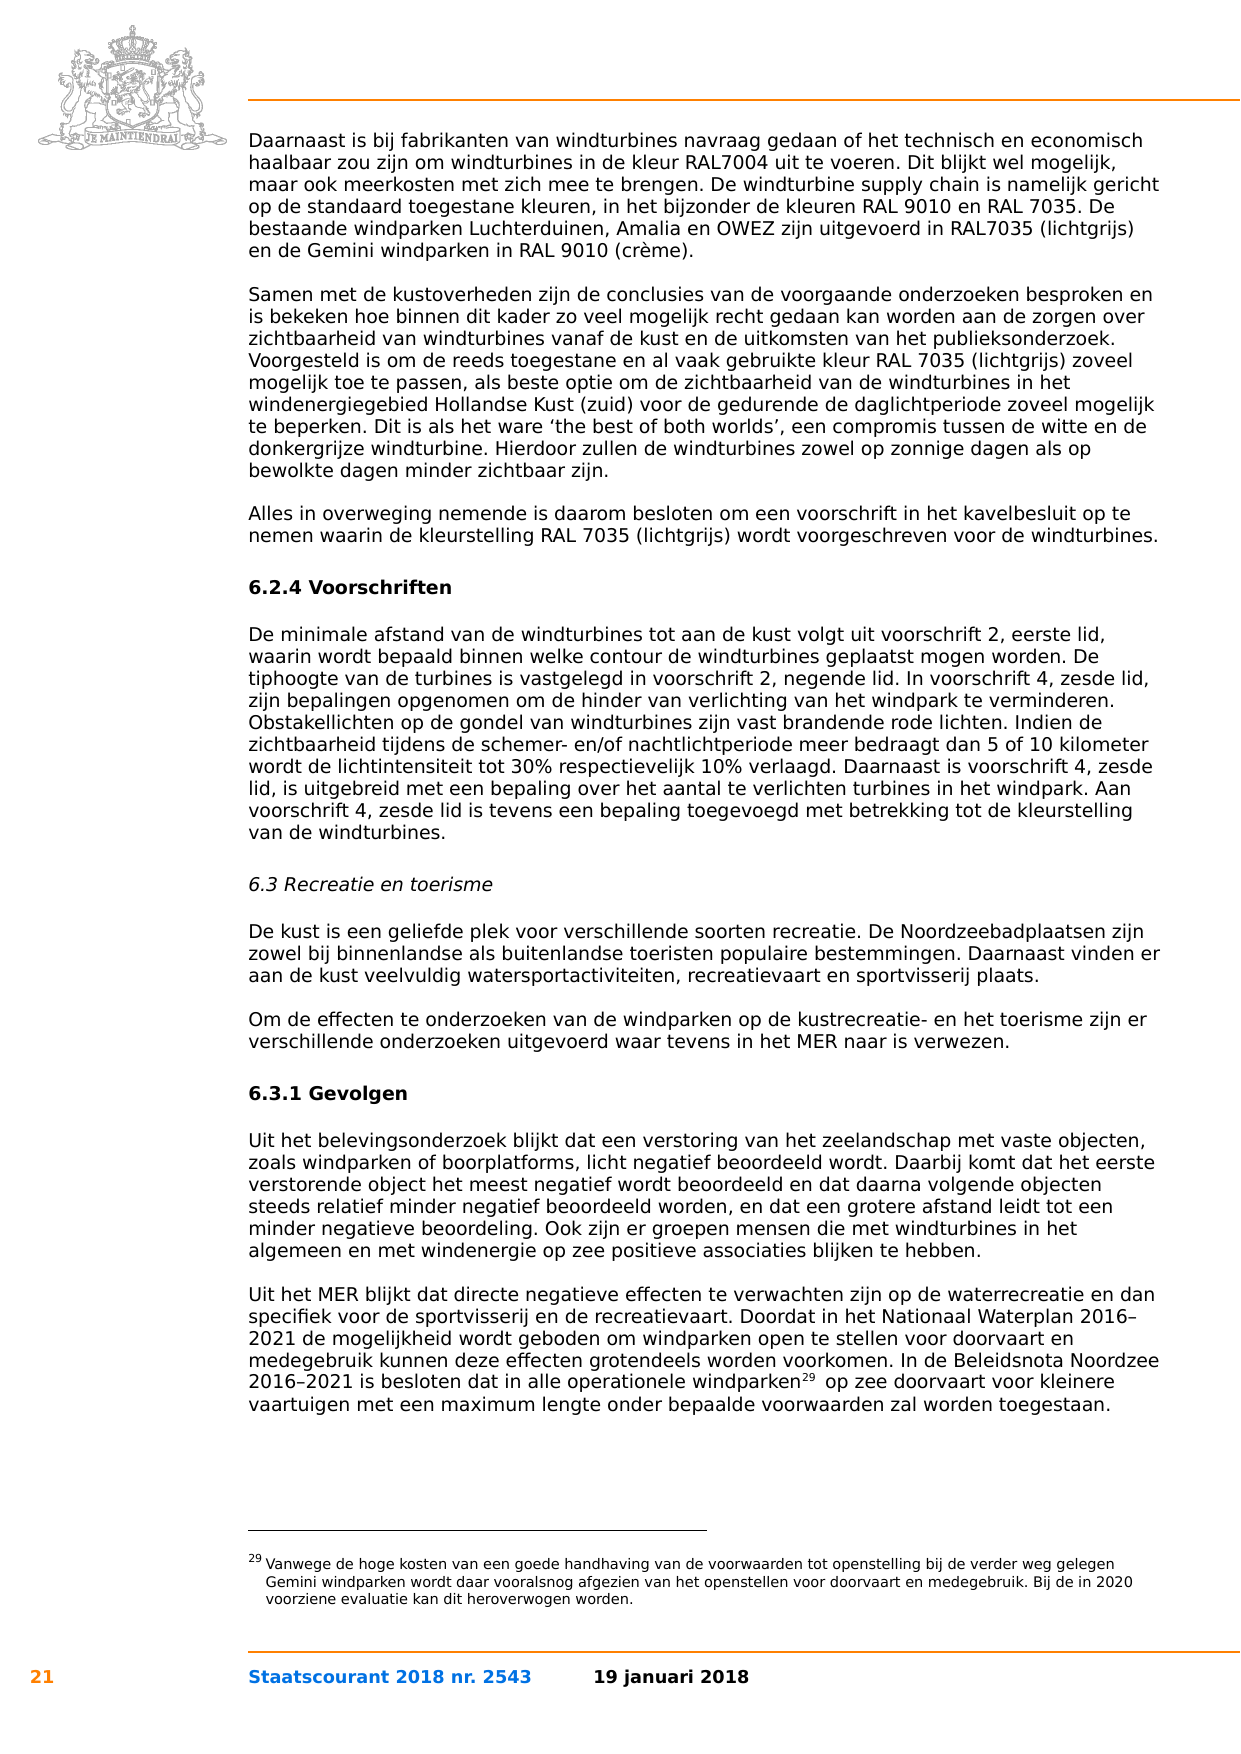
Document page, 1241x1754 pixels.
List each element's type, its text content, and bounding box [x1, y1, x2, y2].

text Om de effecten te onderzoeken van de windparken op de kustrecreatie- en het toerisme zijn er verschillende onderzoeken uitgevoerd waar tevens in het MER naar is verwezen. [248, 1009, 1163, 1053]
text De minimale afstand van de windturbines tot aan de kust volgt uit voorschrift 2, eerste lid, waarin wordt bepaald binnen welke contour de windturbines geplaatst mogen worden. De tiphoogte van de turbines is vastgelegd in voorschrift 2, negende lid. In voorschrift 4, zesde lid, zijn bepalingen opgenomen om de hinder van verlichting van het windpark te verminderen. Obstakellichten op de gondel van windturbines zijn vast brandende rode lichten. Indien de zichtbaarheid tijdens de schemer- en/of nachtlichtperiode meer bedraagt dan 5 of 10 kilometer wordt de lichtintensiteit tot 30% respectievelijk 10% verlaagd. Daarnaast is voorschrift 4, zesde lid, is uitgebreid met een bepaling over het aantal te verlichten turbines in het windpark. Aan voorschrift 4, zesde lid is tevens een bepaling toegevoegd met betrekking tot de kleurstelling van de windturbines. [248, 624, 1163, 844]
text Uit het MER blijkt dat directe negatieve effecten te verwachten zijn op de waterrecreatie en dan specifiek voor de sportvisserij en de recreatievaart. Doordat in het Nationaal Waterplan 2016–2021 de mogelijkheid wordt geboden om windparken open te stellen voor doorvaart en medegebruik kunnen deze effecten grotendeels worden voorkomen. In de Beleidsnota Noordzee 2016–2021 is besloten dat in alle operationele windparken op zee doorvaart voor kleinere vaartuigen met een maximum lengte onder bepaalde voorwaarden zal worden toegestaan. [248, 1283, 1163, 1415]
text Samen met de kustoverheden zijn de conclusies van de voorgaande onderzoeken besproken en is bekeken hoe binnen dit kader zo veel mogelijk recht gedaan kan worden aan de zorgen over zichtbaarheid van windturbines vanaf de kust en de uitkomsten van het publieksonderzoek. Voorgesteld is om de reeds toegestane en al vaak gebruikte kleur RAL 7035 (lichtgrijs) zoveel mogelijk toe te passen, als beste optie om de zichtbaarheid van de windturbines in het windenergiegebied Hollandse Kust (zuid) voor de gedurende de daglichtperiode zoveel mogelijk te beperken. Dit is als het ware ‘the best of both worlds’, een compromis tussen de witte en de donkergrijze windturbine. Hierdoor zullen de windturbines zowel op zonnige dagen als op bewolkte dagen minder zichtbaar zijn. [248, 284, 1163, 481]
text Alles in overweging nemende is daarom besloten om een voorschrift in het kavelbesluit op te nemen waarin de kleurstelling RAL 7035 (lichtgrijs) wordt voorgeschreven voor de windturbines. [248, 503, 1163, 547]
subtitle 6.3.1 Gevolgen [248, 1083, 1163, 1105]
picture [38, 25, 227, 150]
text Vanwege de hoge kosten van een goede handhaving van de voorwaarden tot openstelling bij de verder weg gelegen Gemini windparken wordt daar vooralsnog afgezien van het openstellen voor doorvaart en medegebruik. Bij de in 2020 voorziene evaluatie kan dit heroverwogen worden. [248, 1552, 1163, 1608]
text Daarnaast is bij fabrikanten van windturbines navraag gedaan of het technisch en economisch haalbaar zou zijn om windturbines in de kleur RAL7004 uit te voeren. Dit blijkt wel mogelijk, maar ook meerkosten met zich mee te brengen. De windturbine supply chain is namelijk gericht op de standaard toegestane kleuren, in het bijzonder de kleuren RAL 9010 en RAL 7035. De bestaande windparken Luchterduinen, Amalia en OWEZ zijn uitgevoerd in RAL7035 (lichtgrijs) en de Gemini windparken in RAL 9010 (crème). [248, 130, 1163, 262]
text Uit het belevingsonderzoek blijkt dat een verstoring van het zeelandschap met vaste objecten, zoals windparken of boorplatforms, licht negatief beoordeeld wordt. Daarbij komt dat het eerste verstorende object het meest negatief wordt beoordeeld en dat daarna volgende objecten steeds relatief minder negatief beoordeeld worden, en dat een grotere afstand leidt tot een minder negatieve beoordeling. Ook zijn er groepen mensen die met windturbines in het algemeen en met windenergie op zee positieve associaties blijken te hebben. [248, 1130, 1163, 1262]
subtitle 6.2.4 Voorschriften [248, 577, 1163, 599]
subtitle 6.3 Recreatie en toerisme [248, 874, 1163, 896]
text De kust is een geliefde plek voor verschillende soorten recreatie. De Noordzeebadplaatsen zijn zowel bij binnenlandse als buitenlandse toeristen populaire bestemmingen. Daarnaast vinden er aan de kust veelvuldig watersportactiviteiten, recreatievaart en sportvisserij plaats. [248, 921, 1163, 987]
